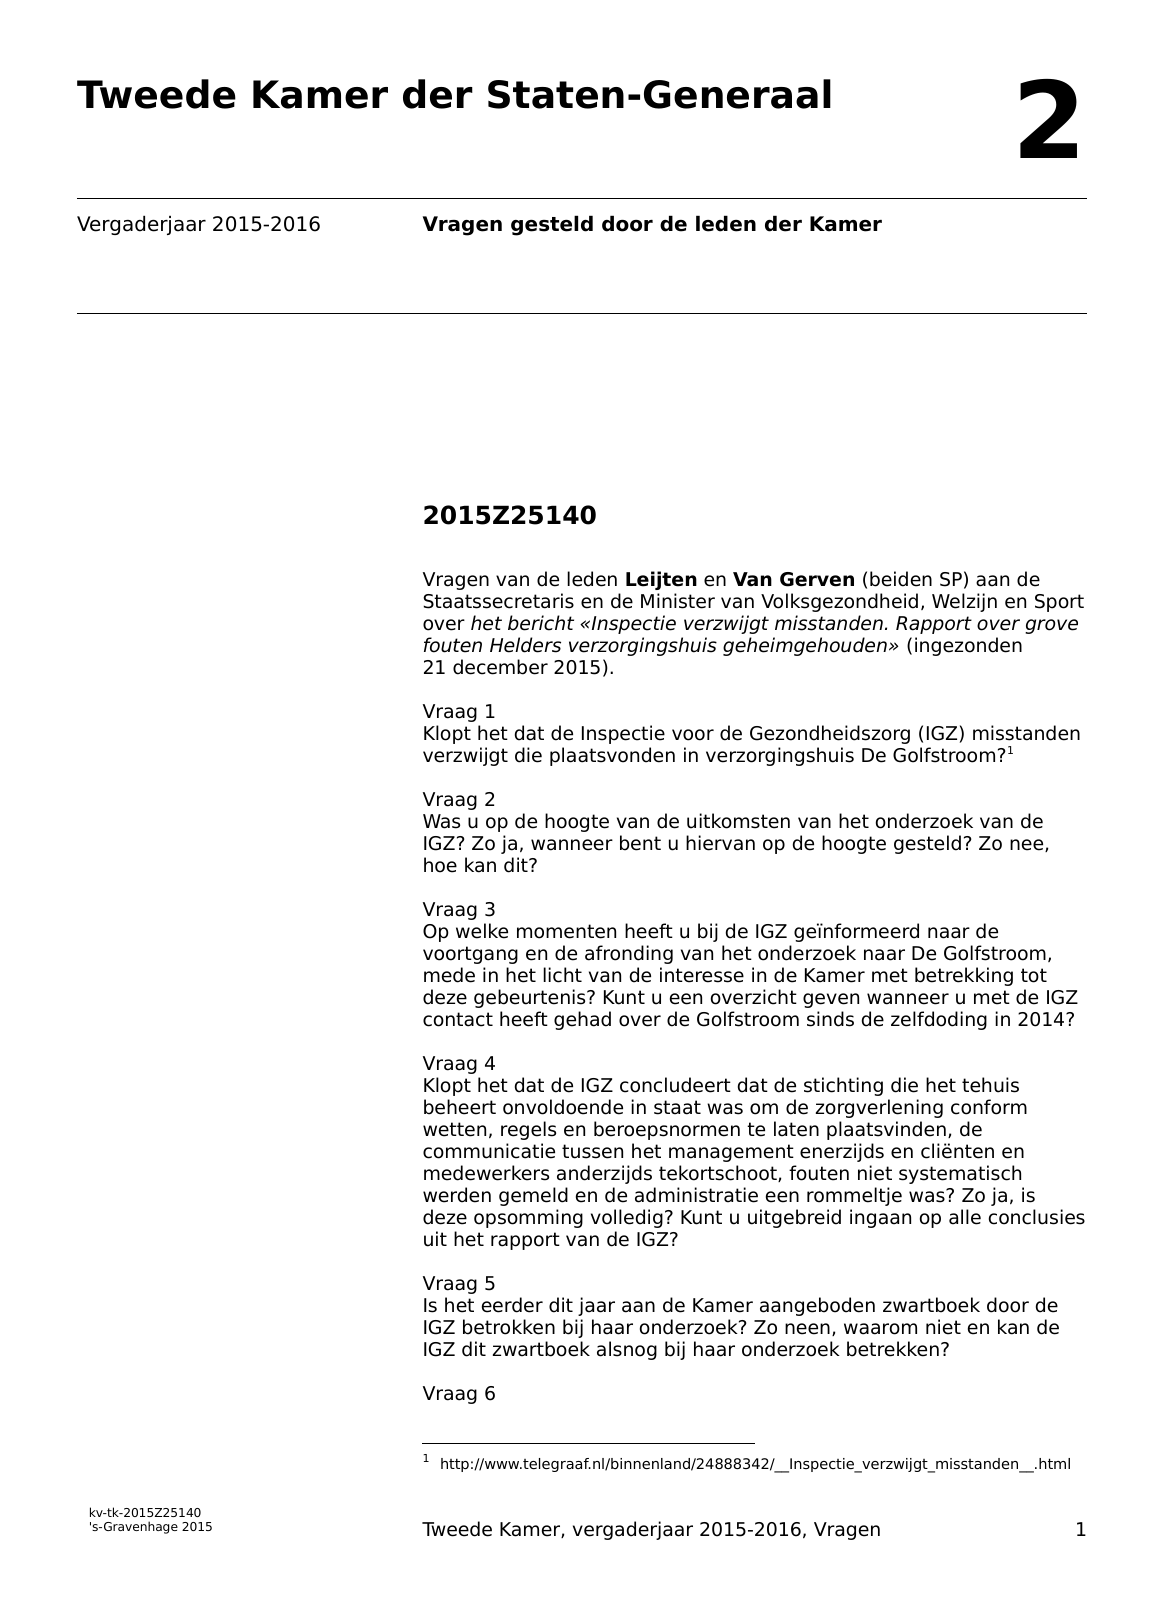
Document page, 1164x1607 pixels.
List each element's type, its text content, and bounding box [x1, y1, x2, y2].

table_header Tweede Kamer der Staten-Generaal [77, 59, 886, 198]
table_header 2 [886, 59, 1087, 198]
text Vraag 3 [422, 899, 1087, 921]
text 's-Gravenhage 2015 [88, 1520, 323, 1534]
text 2015Z25140 [422, 501, 1087, 531]
text kv-tk-2015Z25140 [88, 1506, 323, 1520]
table_cell Vragen gesteld door de leden der Kamer [422, 199, 1087, 313]
text Vraag 2 [422, 789, 1087, 811]
text Was u op de hoogte van de uitkomsten van het onderzoek van de IGZ? Zo ja, wanneer bent u hiervan op de hoogte gesteld? Zo nee, hoe kan dit? [422, 811, 1087, 877]
text Vraag 6 [422, 1383, 1087, 1405]
table_cell Vergaderjaar 2015-2016 [77, 199, 422, 313]
text Op welke momenten heeft u bij de IGZ geïnformeerd naar de voortgang en de afronding van het onderzoek naar De Golfstroom, mede in het licht van de interesse in de Kamer met betrekking tot deze gebeurtenis? Kunt u een overzicht geven wanneer u met de IGZ contact heeft gehad over de Golfstroom sinds de zelfdoding in 2014? [422, 921, 1087, 1031]
text Vraag 5 [422, 1273, 1087, 1295]
text Vraag 1 [422, 701, 1087, 723]
text Klopt het dat de Inspectie voor de Gezondheidszorg (IGZ) misstanden verzwijgt die plaatsvonden in verzorgingshuis De Golfstroom? [422, 723, 1087, 767]
text Is het eerder dit jaar aan de Kamer aangeboden zwartboek door de IGZ betrokken bij haar onderzoek? Zo neen, waarom niet en kan de IGZ dit zwartboek alsnog bij haar onderzoek betrekken? [422, 1295, 1087, 1361]
text Vragen van de leden Leijten en Van Gerven (beiden SP) aan de Staatssecretaris en de Minister van Volksgezondheid, Welzijn en Sport over het bericht «Inspectie verzwijgt misstanden. Rapport over grove fouten Helders verzorgingshuis geheimgehouden» (ingezonden 21 december 2015). [422, 569, 1087, 679]
text Vraag 4 [422, 1053, 1087, 1075]
text http://www.telegraaf.nl/binnenland/24888342/__Inspectie_verzwijgt_misstanden__.html [422, 1452, 1087, 1474]
text Klopt het dat de IGZ concludeert dat de stichting die het tehuis beheert onvoldoende in staat was om de zorgverlening conform wetten, regels en beroepsnormen te laten plaatsvinden, de communicatie tussen het management enerzijds en cliënten en medewerkers anderzijds tekortschoot, fouten niet systematisch werden gemeld en de administratie een rommeltje was? Zo ja, is deze opsomming volledig? Kunt u uitgebreid ingaan op alle conclusies uit het rapport van de IGZ? [422, 1075, 1087, 1251]
